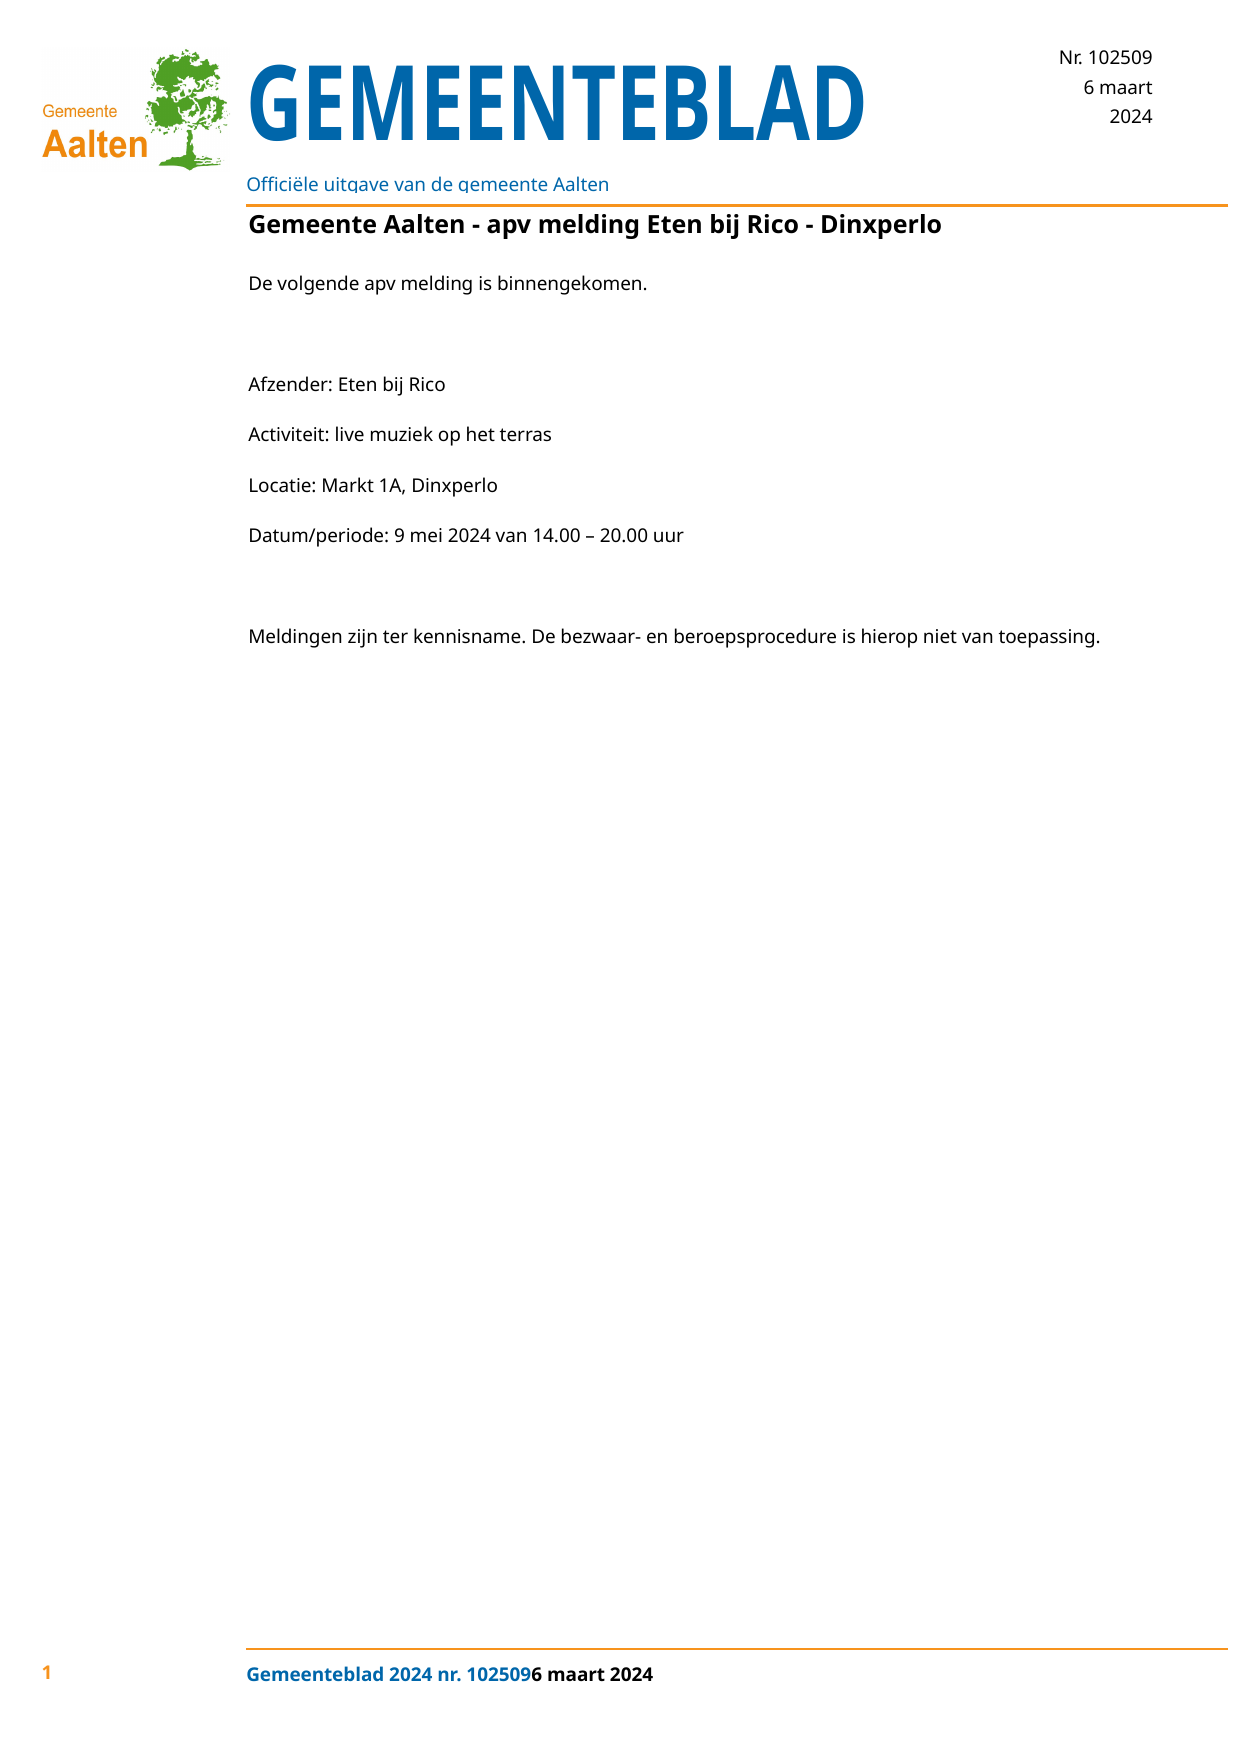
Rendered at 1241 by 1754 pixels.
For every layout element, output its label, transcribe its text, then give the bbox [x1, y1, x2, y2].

text Datum/periode: 9 mei 2024 van 14.00 – 20.00 uur [248, 522, 1152, 548]
picture [41, 47, 231, 172]
text Gemeente Aalten - apv melding Eten bij Rico - Dinxperlo [248, 207, 1152, 241]
text Afzender: Eten bij Rico [248, 371, 1152, 397]
text Meldingen zijn ter kennisname. De bezwaar- en beroepsprocedure is hierop niet van toepassing. [248, 623, 1152, 649]
text Activiteit: live muziek op het terras [248, 422, 1152, 447]
text Locatie: Markt 1A, Dinxperlo [248, 472, 1152, 498]
text De volgende apv melding is binnengekomen. [248, 270, 1152, 296]
